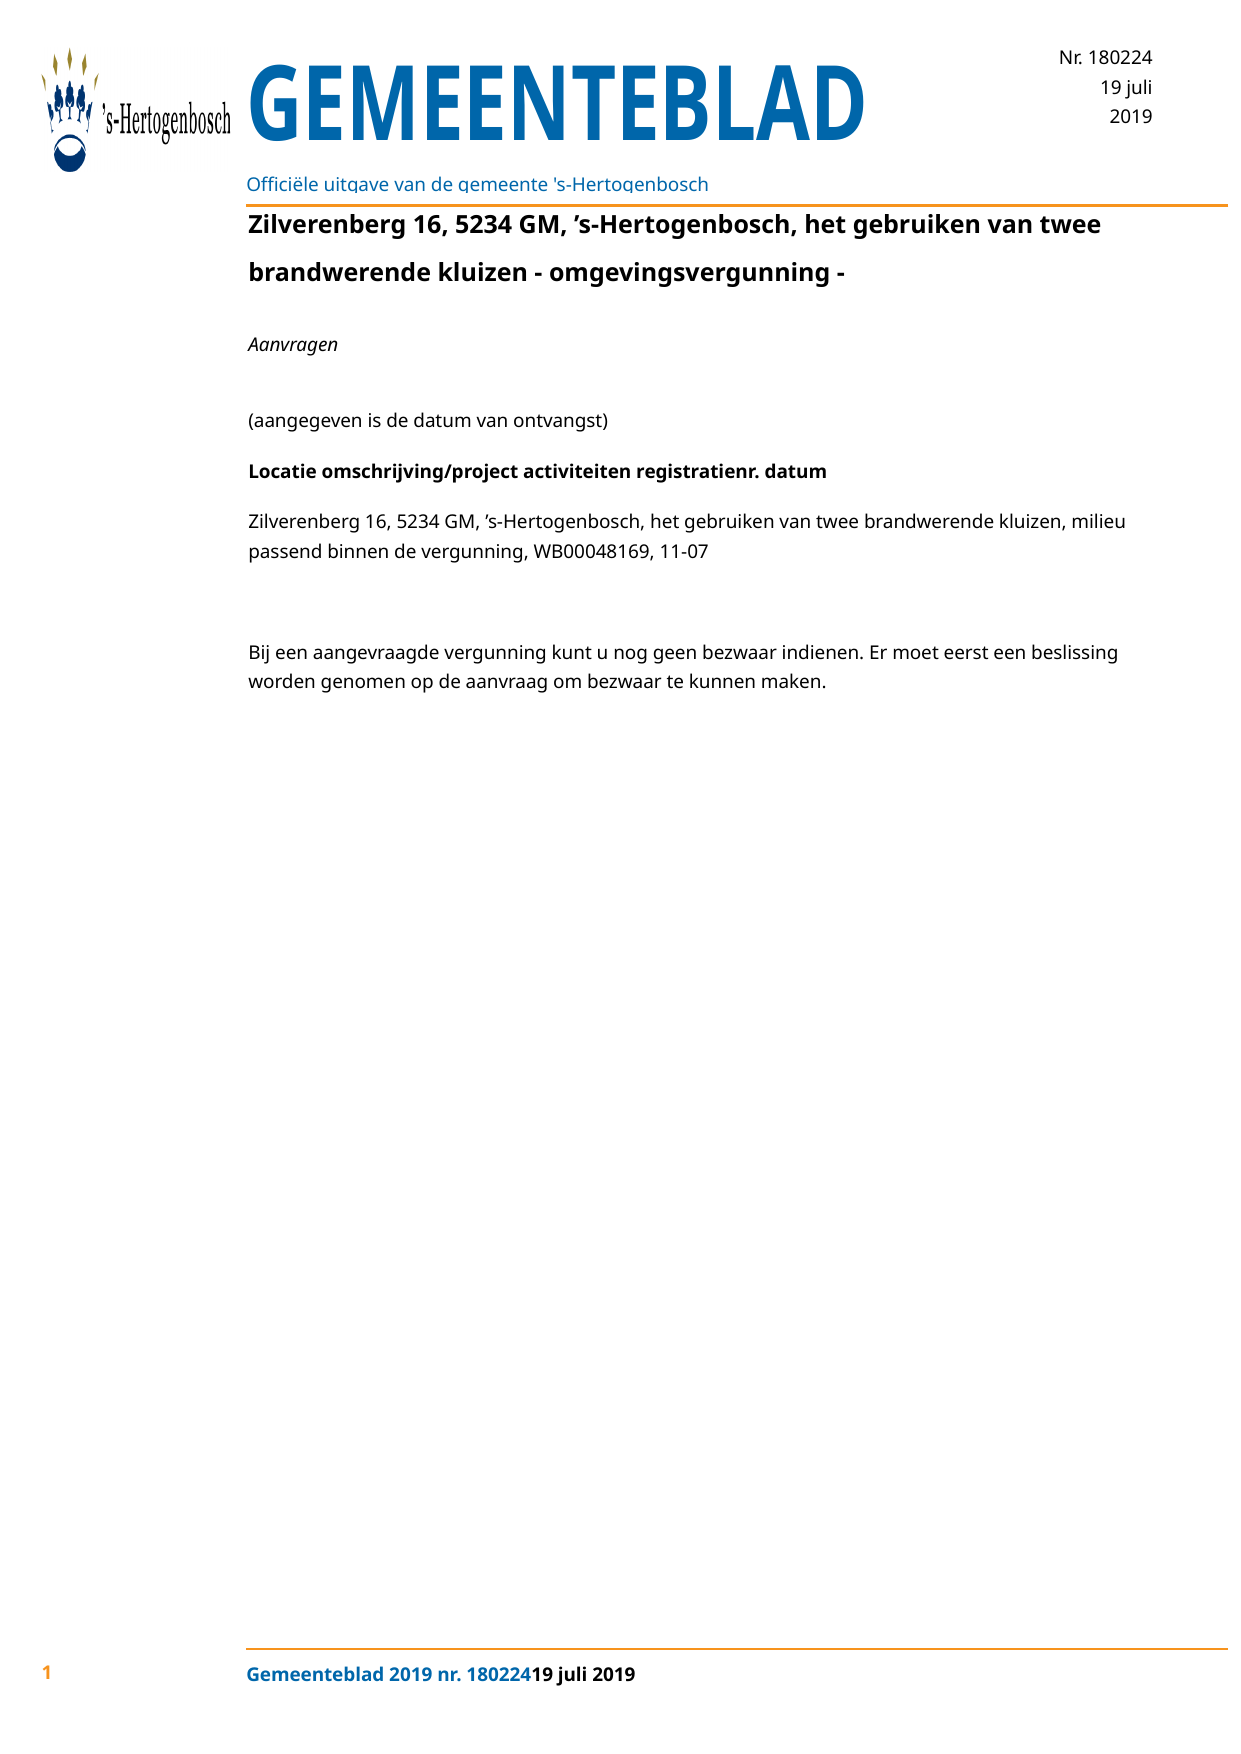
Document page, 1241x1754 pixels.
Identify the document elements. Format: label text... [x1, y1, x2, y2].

picture [41, 47, 231, 172]
text Aanvragen [248, 331, 1152, 357]
text Zilverenberg 16, 5234 GM, ’s-Hertogenbosch, het gebruiken van twee brandwerende kluizen - omgevingsvergunning - [248, 207, 1152, 288]
text Zilverenberg 16, 5234 GM, ’s-Hertogenbosch, het gebruiken van twee brandwerende kluizen, milieu passend binnen de vergunning, WB00048169, 11-07 [248, 508, 1152, 564]
text (aangegeven is de datum van ontvangst) [248, 408, 1152, 433]
text Bij een aangevraagde vergunning kunt u nog geen bezwaar indienen. Er moet eerst een beslissing worden genomen op de aanvraag om bezwaar te kunnen maken. [248, 639, 1152, 694]
text Locatie omschrijving/project activiteiten registratienr. datum [248, 458, 1152, 484]
